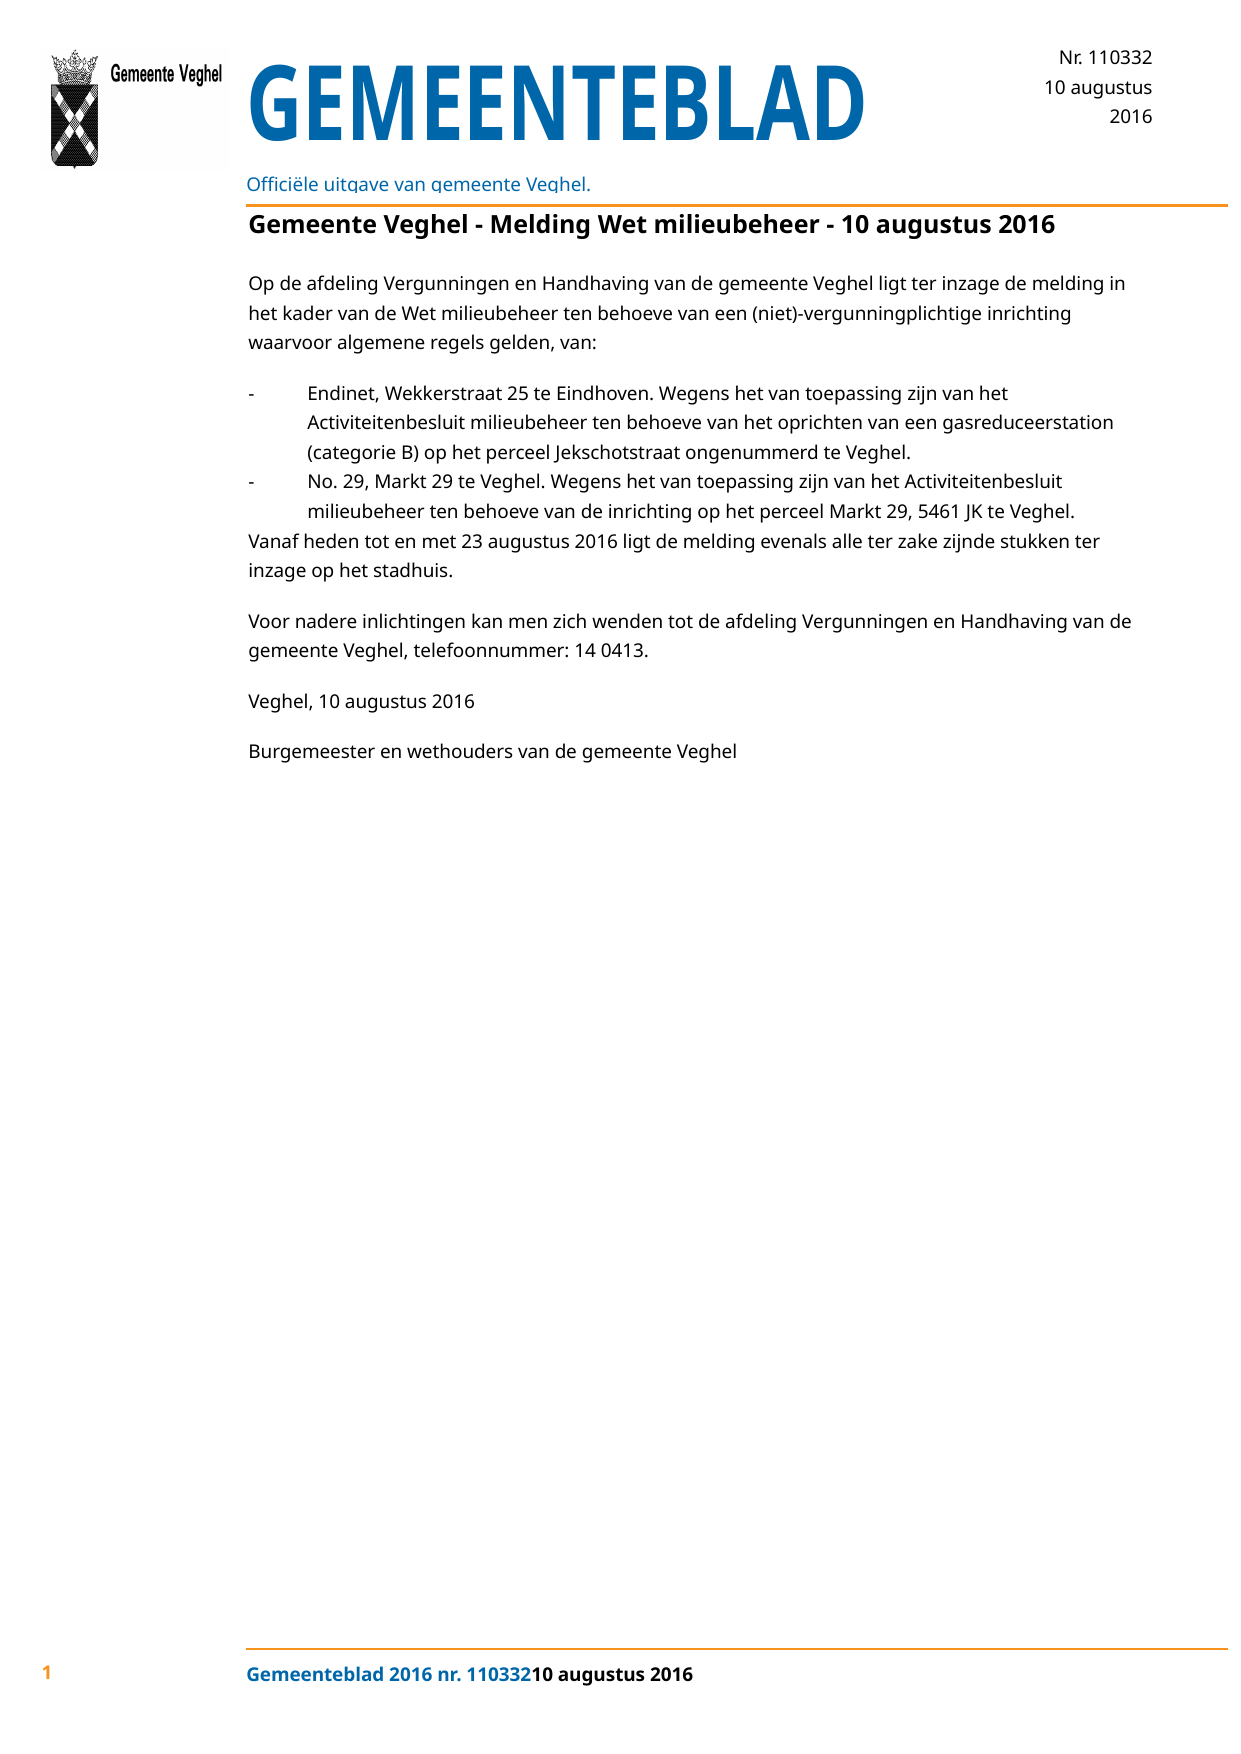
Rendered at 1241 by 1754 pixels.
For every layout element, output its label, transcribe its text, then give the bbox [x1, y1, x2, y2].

list No. 29, Markt 29 te Veghel. Wegens het van toepassing zijn van het Activiteitenbesluit milieubeheer ten behoeve van de inrichting op het perceel Markt 29, 5461 JK te Veghel. [248, 469, 1152, 524]
list Endinet, Wekkerstraat 25 te Eindhoven. Wegens het van toepassing zijn van het Activiteitenbesluit milieubeheer ten behoeve van het oprichten van een gasreduceerstation (categorie B) op het perceel Jekschotstraat ongenummerd te Veghel. [248, 380, 1152, 465]
text Veghel, 10 augustus 2016 [248, 688, 1152, 713]
text Gemeente Veghel - Melding Wet milieubeheer - 10 augustus 2016 [248, 207, 1152, 241]
text Voor nadere inlichtingen kan men zich wenden tot de afdeling Vergunningen en Handhaving van de gemeente Veghel, telefoonnummer: 14 0413. [248, 608, 1152, 663]
picture [41, 47, 231, 172]
text Op de afdeling Vergunningen en Handhaving van de gemeente Veghel ligt ter inzage de melding in het kader van de Wet milieubeheer ten behoeve van een (niet)-vergunningplichtige inrichting waarvoor algemene regels gelden, van: [248, 270, 1152, 355]
text Vanaf heden tot en met 23 augustus 2016 ligt de melding evenals alle ter zake zijnde stukken ter inzage op het stadhuis. [248, 528, 1152, 583]
text Burgemeester en wethouders van de gemeente Veghel [248, 738, 1152, 764]
